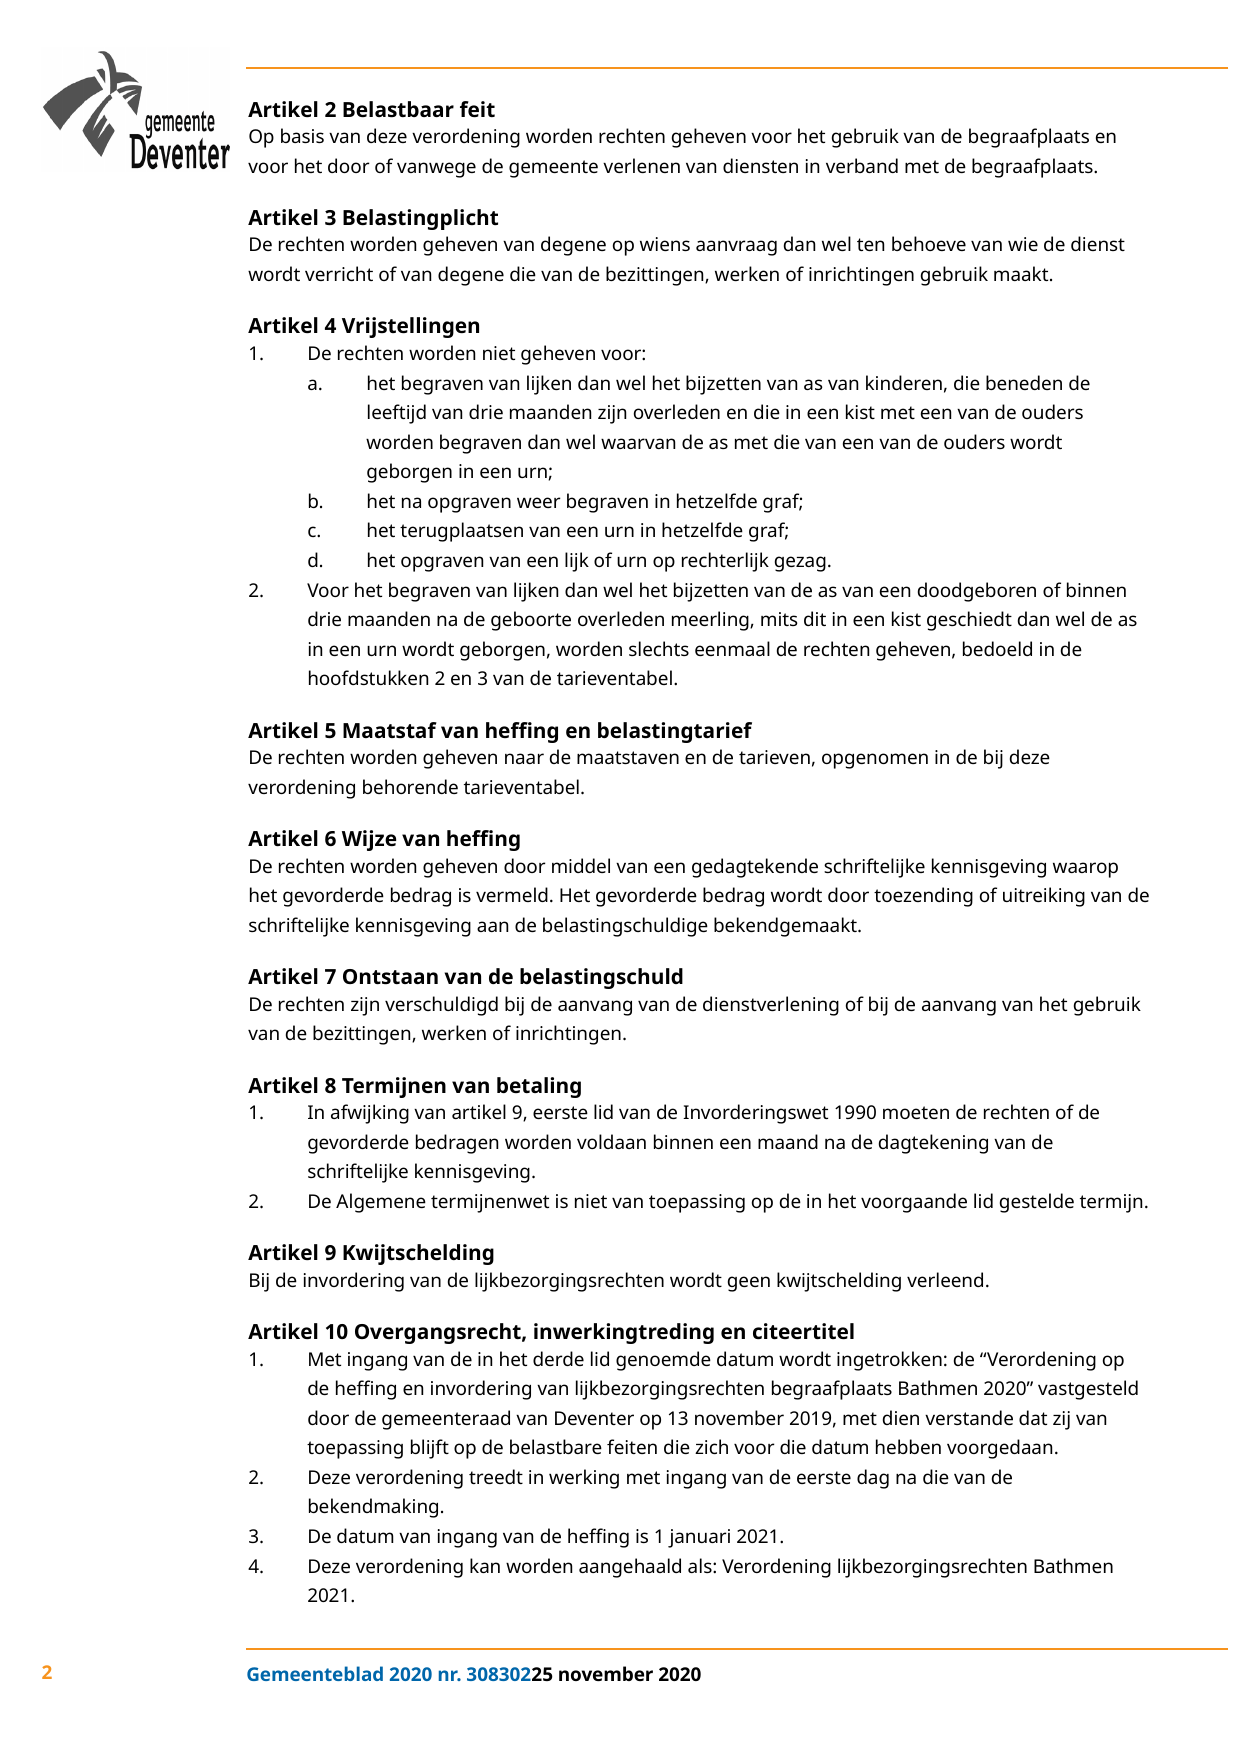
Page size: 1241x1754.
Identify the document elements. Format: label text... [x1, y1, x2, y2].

text Artikel 7 Ontstaan van de belastingschuld [248, 962, 1152, 991]
list Deze verordening kan worden aangehaald als: Verordening lijkbezorgingsrechten Bathmen 2021. [248, 1553, 1152, 1608]
text Artikel 10 Overgangsrecht, inwerkingtreding en citeertitel [248, 1317, 1152, 1346]
list Voor het begraven van lijken dan wel het bijzetten van de as van een doodgeboren of binnen drie maanden na de geboorte overleden meerling, mits dit in een kist geschiedt dan wel de as in een urn wordt geborgen, worden slechts eenmaal de rechten geheven, bedoeld in de hoofdstukken 2 en 3 van de tarieventabel. [248, 577, 1152, 691]
list Deze verordening treedt in werking met ingang van de eerste dag na die van de bekendmaking. [248, 1464, 1152, 1519]
list In afwijking van artikel 9, eerste lid van de Invorderingswet 1990 moeten de rechten of de gevorderde bedragen worden voldaan binnen een maand na de dagtekening van de schriftelijke kennisgeving. [248, 1099, 1152, 1184]
list het opgraven van een lijk of urn op rechterlijk gezag. [307, 547, 1152, 573]
text Artikel 2 Belastbaar feit [248, 95, 1152, 123]
text Bij de invordering van de lijkbezorgingsrechten wordt geen kwijtschelding verleend. [248, 1267, 1152, 1293]
text Artikel 6 Wijze van heffing [248, 824, 1152, 853]
list Met ingang van de in het derde lid genoemde datum wordt ingetrokken: de “Verordening op de heffing en invordering van lijkbezorgingsrechten begraafplaats Bathmen 2020” vastgesteld door de gemeenteraad van Deventer op 13 november 2019, met dien verstande dat zij van toepassing blijft op de belastbare feiten die zich voor die datum hebben voorgedaan. [248, 1346, 1152, 1460]
list het terugplaatsen van een urn in hetzelfde graf; [307, 518, 1152, 543]
text Artikel 9 Kwijtschelding [248, 1238, 1152, 1267]
text Artikel 4 Vrijstellingen [248, 312, 1152, 340]
text De rechten zijn verschuldigd bij de aanvang van de dienstverlening of bij de aanvang van het gebruik van de bezittingen, werken of inrichtingen. [248, 991, 1152, 1046]
list het na opgraven weer begraven in hetzelfde graf; [307, 488, 1152, 514]
text De rechten worden geheven van degene op wiens aanvraag dan wel ten behoeve van wie de dienst wordt verricht of van degene die van de bezittingen, werken of inrichtingen gebruik maakt. [248, 232, 1152, 287]
text Op basis van deze verordening worden rechten geheven voor het gebruik van de begraafplaats en voor het door of vanwege de gemeente verlenen van diensten in verband met de begraafplaats. [248, 123, 1152, 178]
list De datum van ingang van de heffing is 1 januari 2021. [248, 1523, 1152, 1549]
list De Algemene termijnenwet is niet van toepassing op de in het voorgaande lid gestelde termijn. [248, 1188, 1152, 1214]
text De rechten worden geheven naar de maatstaven en de tarieven, opgenomen in de bij deze verordening behorende tarieventabel. [248, 744, 1152, 800]
list het begraven van lijken dan wel het bijzetten van as van kinderen, die beneden de leeftijd van drie maanden zijn overleden en die in een kist met een van de ouders worden begraven dan wel waarvan de as met die van een van de ouders wordt geborgen in een urn; [307, 370, 1152, 484]
text Artikel 3 Belastingplicht [248, 203, 1152, 232]
text Artikel 5 Maatstaf van heffing en belastingtarief [248, 716, 1152, 744]
text De rechten worden geheven door middel van een gedagtekende schriftelijke kennisgeving waarop het gevorderde bedrag is vermeld. Het gevorderde bedrag wordt door toezending of uitreiking van de schriftelijke kennisgeving aan de belastingschuldige bekendgemaakt. [248, 853, 1152, 938]
text Artikel 8 Termijnen van betaling [248, 1071, 1152, 1099]
picture [41, 47, 231, 172]
list De rechten worden niet geheven voor: [248, 340, 1152, 366]
